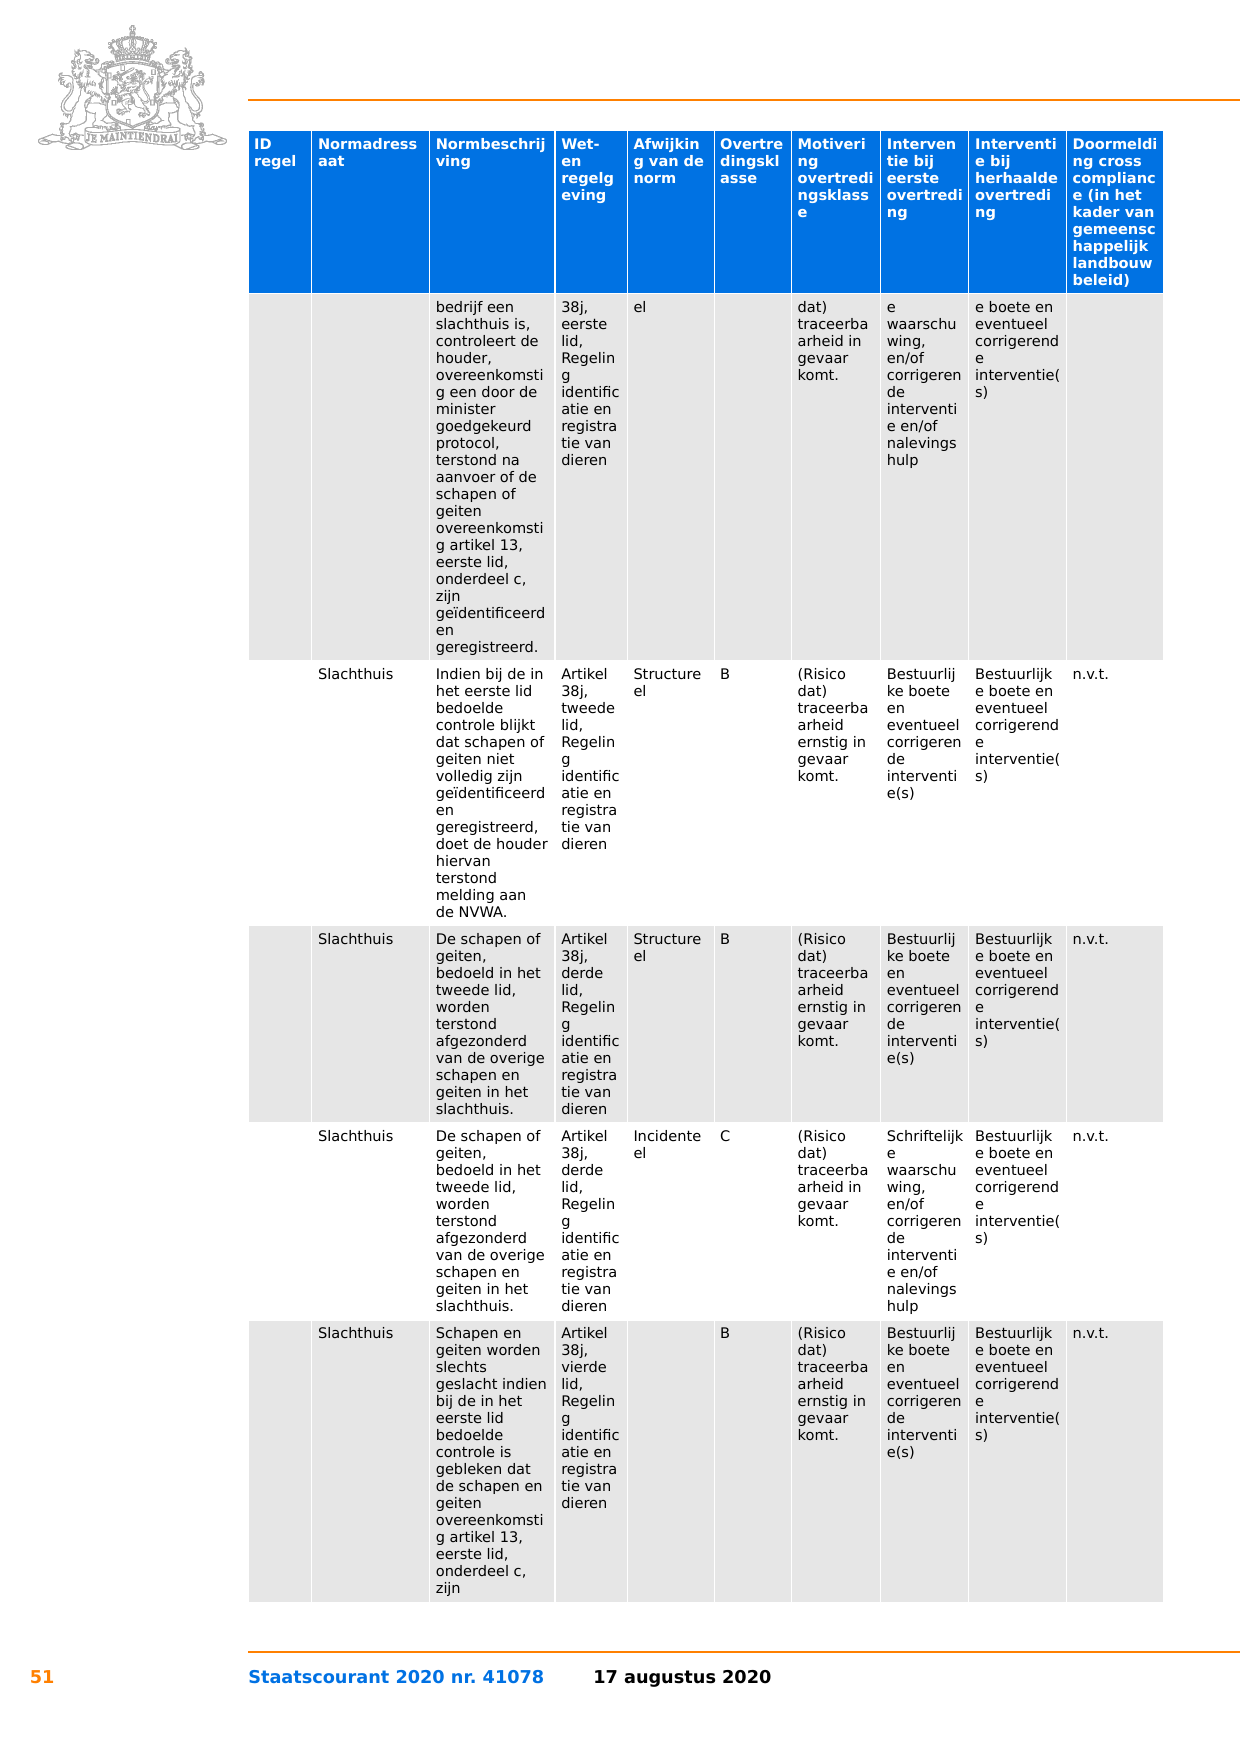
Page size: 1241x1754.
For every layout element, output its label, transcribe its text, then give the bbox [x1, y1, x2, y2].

table_header ID regel [249, 131, 311, 293]
table_cell (Risico dat) traceerbaarheid ernstig in gevaar komt. [792, 661, 880, 925]
table_cell Schriftelijke waarschuwing, en/of corrigerende interventie en/of nalevingshulp [881, 1124, 968, 1319]
table_header Interventie bij eerste overtreding [881, 131, 968, 293]
table_cell [715, 294, 791, 660]
table_cell e waarschuwing, en/of corrigerende interventie en/of nalevingshulp [881, 294, 968, 660]
table_cell Bestuurlijke boete en eventueel corrigerende interventie(s) [881, 661, 968, 925]
table_cell Schapen en geiten worden slechts geslacht indien bij de in het eerste lid bedoelde controle is gebleken dat de schapen en geiten overeenkomstig artikel 13, eerste lid, onderdeel c, zijn [430, 1321, 554, 1602]
table_header Doormelding cross compliance (in het kader van gemeenschappelijk landbouwbeleid) [1067, 131, 1163, 293]
table_header Interventie bij herhaalde overtreding [969, 131, 1066, 293]
table_cell [249, 1321, 311, 1602]
table_cell dat) traceerbaarheid in gevaar komt. [792, 294, 880, 660]
table_cell B [715, 661, 791, 925]
table_cell Slachthuis [312, 661, 429, 925]
table_cell Artikel 38j, vierde lid, Regeling identificatie en registratie van dieren [556, 1321, 627, 1602]
table_cell n.v.t. [1067, 1124, 1163, 1319]
table_cell (Risico dat) traceerbaarheid ernstig in gevaar komt. [792, 926, 880, 1122]
table_cell Slachthuis [312, 926, 429, 1122]
table_cell C [715, 1124, 791, 1319]
table_cell (Risico dat) traceerbaarheid in gevaar komt. [792, 1124, 880, 1319]
table_header Normbeschrijving [430, 131, 554, 293]
table_cell [249, 926, 311, 1122]
table_cell Artikel 38j, derde lid, Regeling identificatie en registratie van dieren [556, 1124, 627, 1319]
table_cell Indien bij de in het eerste lid bedoelde controle blijkt dat schapen of geiten niet volledig zijn geïdentificeerd en geregistreerd, doet de houder hiervan terstond melding aan de NVWA. [430, 661, 554, 925]
table_cell Artikel 38j, tweede lid, Regeling identificatie en registratie van dieren [556, 661, 627, 925]
table_cell n.v.t. [1067, 926, 1163, 1122]
table_cell Bestuurlijke boete en eventueel corrigerende interventie(s) [881, 1321, 968, 1602]
table_header Afwijking van de norm [628, 131, 714, 293]
table_cell Bestuurlijke boete en eventueel corrigerende interventie(s) [969, 1124, 1066, 1319]
table_cell B [715, 1321, 791, 1602]
table_cell Structureel [628, 926, 714, 1122]
table_cell [249, 661, 311, 925]
table_cell De schapen of geiten, bedoeld in het tweede lid, worden terstond afgezonderd van de overige schapen en geiten in het slachthuis. [430, 926, 554, 1122]
table_cell e boete en eventueel corrigerende interventie(s) [969, 294, 1066, 660]
table_cell Slachthuis [312, 1124, 429, 1319]
table_header Normadressaat [312, 131, 429, 293]
table_cell Bestuurlijke boete en eventueel corrigerende interventie(s) [969, 1321, 1066, 1602]
picture [38, 25, 227, 150]
table_cell Incidenteel [628, 1124, 714, 1319]
table_header Overtredingsklasse [715, 131, 791, 293]
table_cell [312, 294, 429, 660]
table_header Wet- en regelgeving [556, 131, 627, 293]
table_cell n.v.t. [1067, 661, 1163, 925]
table_cell Structureel [628, 661, 714, 925]
table_cell Bestuurlijke boete en eventueel corrigerende interventie(s) [881, 926, 968, 1122]
table_cell B [715, 926, 791, 1122]
table_cell 38j, eerste lid, Regeling identificatie en registratie van dieren [556, 294, 627, 660]
table_cell [249, 1124, 311, 1319]
table_cell Slachthuis [312, 1321, 429, 1602]
table_cell (Risico dat) traceerbaarheid ernstig in gevaar komt. [792, 1321, 880, 1602]
table_header Motivering overtredingsklasse [792, 131, 880, 293]
table_cell Bestuurlijke boete en eventueel corrigerende interventie(s) [969, 926, 1066, 1122]
table_cell De schapen of geiten, bedoeld in het tweede lid, worden terstond afgezonderd van de overige schapen en geiten in het slachthuis. [430, 1124, 554, 1319]
table_cell [249, 294, 311, 660]
table_cell Artikel 38j, derde lid, Regeling identificatie en registratie van dieren [556, 926, 627, 1122]
table_cell [1067, 294, 1163, 660]
table_cell bedrijf een slachthuis is, controleert de houder, overeenkomstig een door de minister goedgekeurd protocol, terstond na aanvoer of de schapen of geiten overeenkomstig artikel 13, eerste lid, onderdeel c, zijn geïdentificeerd en geregistreerd. [430, 294, 554, 660]
table_cell Bestuurlijke boete en eventueel corrigerende interventie(s) [969, 661, 1066, 925]
table_cell [628, 1321, 714, 1602]
table_cell el [628, 294, 714, 660]
table_cell n.v.t. [1067, 1321, 1163, 1602]
